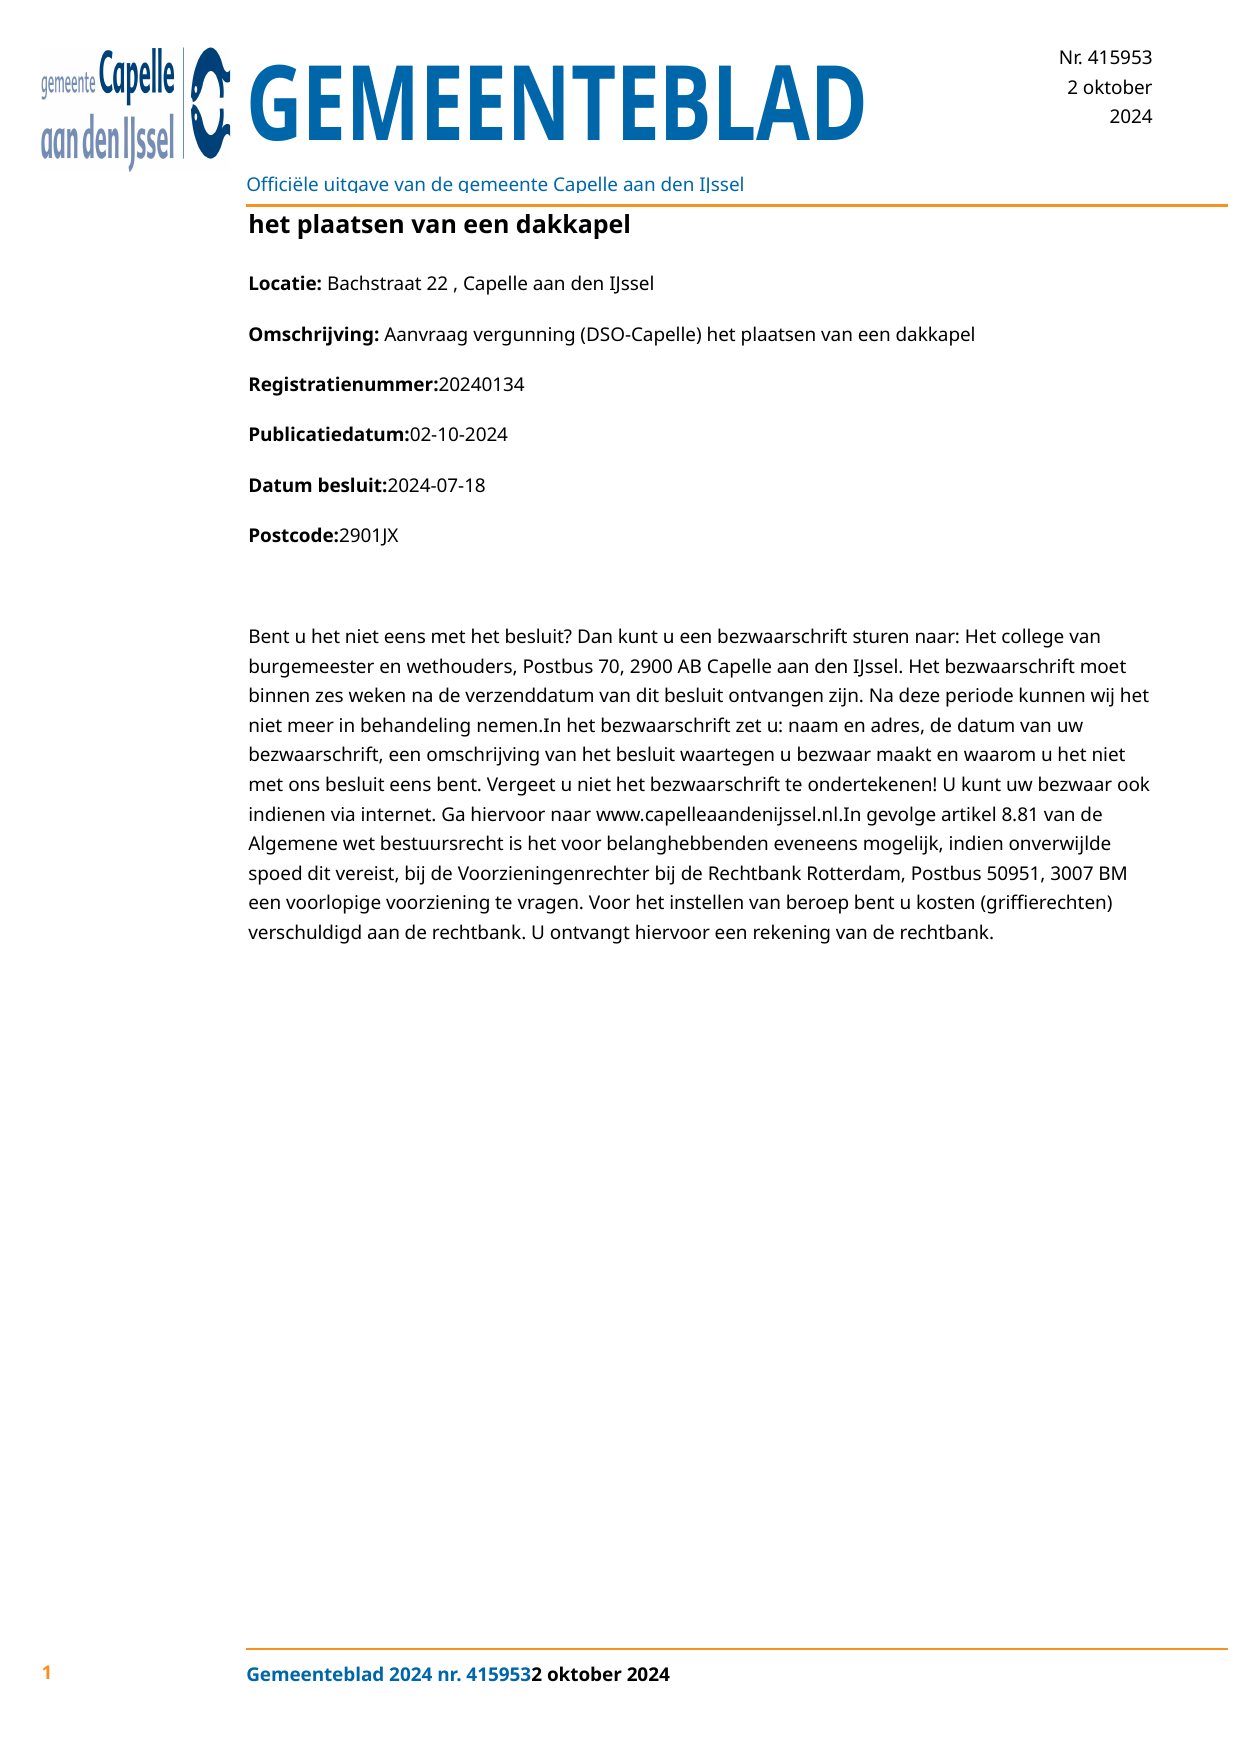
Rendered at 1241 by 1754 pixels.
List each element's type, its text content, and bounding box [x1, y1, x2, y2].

text Postcode:2901JX [248, 522, 1152, 548]
text Publicatiedatum:02-10-2024 [248, 422, 1152, 447]
text Registratienummer:20240134 [248, 371, 1152, 397]
text Datum besluit:2024-07-18 [248, 472, 1152, 498]
text Bent u het niet eens met het besluit? Dan kunt u een bezwaarschrift sturen naar: Het college van burgemeester en wethouders, Postbus 70, 2900 AB Capelle aan den IJssel. Het bezwaarschrift moet binnen zes weken na de verzenddatum van dit besluit ontvangen zijn. Na deze periode kunnen wij het niet meer in behandeling nemen.In het bezwaarschrift zet u: naam en adres, de datum van uw bezwaarschrift, een omschrijving van het besluit waartegen u bezwaar maakt en waarom u het niet met ons besluit eens bent. Vergeet u niet het bezwaarschrift te ondertekenen! U kunt uw bezwaar ook indienen via internet. Ga hiervoor naar www.capelleaandenijssel.nl.In gevolge artikel 8.81 van de Algemene wet bestuursrecht is het voor belanghebbenden eveneens mogelijk, indien onverwijlde spoed dit vereist, bij de Voorzieningenrechter bij de Rechtbank Rotterdam, Postbus 50951, 3007 BM een voorlopige voorziening te vragen. Voor het instellen van beroep bent u kosten (griffierechten) verschuldigd aan de rechtbank. U ontvangt hiervoor een rekening van de rechtbank. [248, 623, 1152, 945]
picture [41, 47, 231, 172]
text Omschrijving: Aanvraag vergunning (DSO-Capelle) het plaatsen van een dakkapel [248, 321, 1152, 346]
text Locatie: Bachstraat 22 , Capelle aan den IJssel [248, 270, 1152, 296]
text het plaatsen van een dakkapel [248, 207, 1152, 241]
